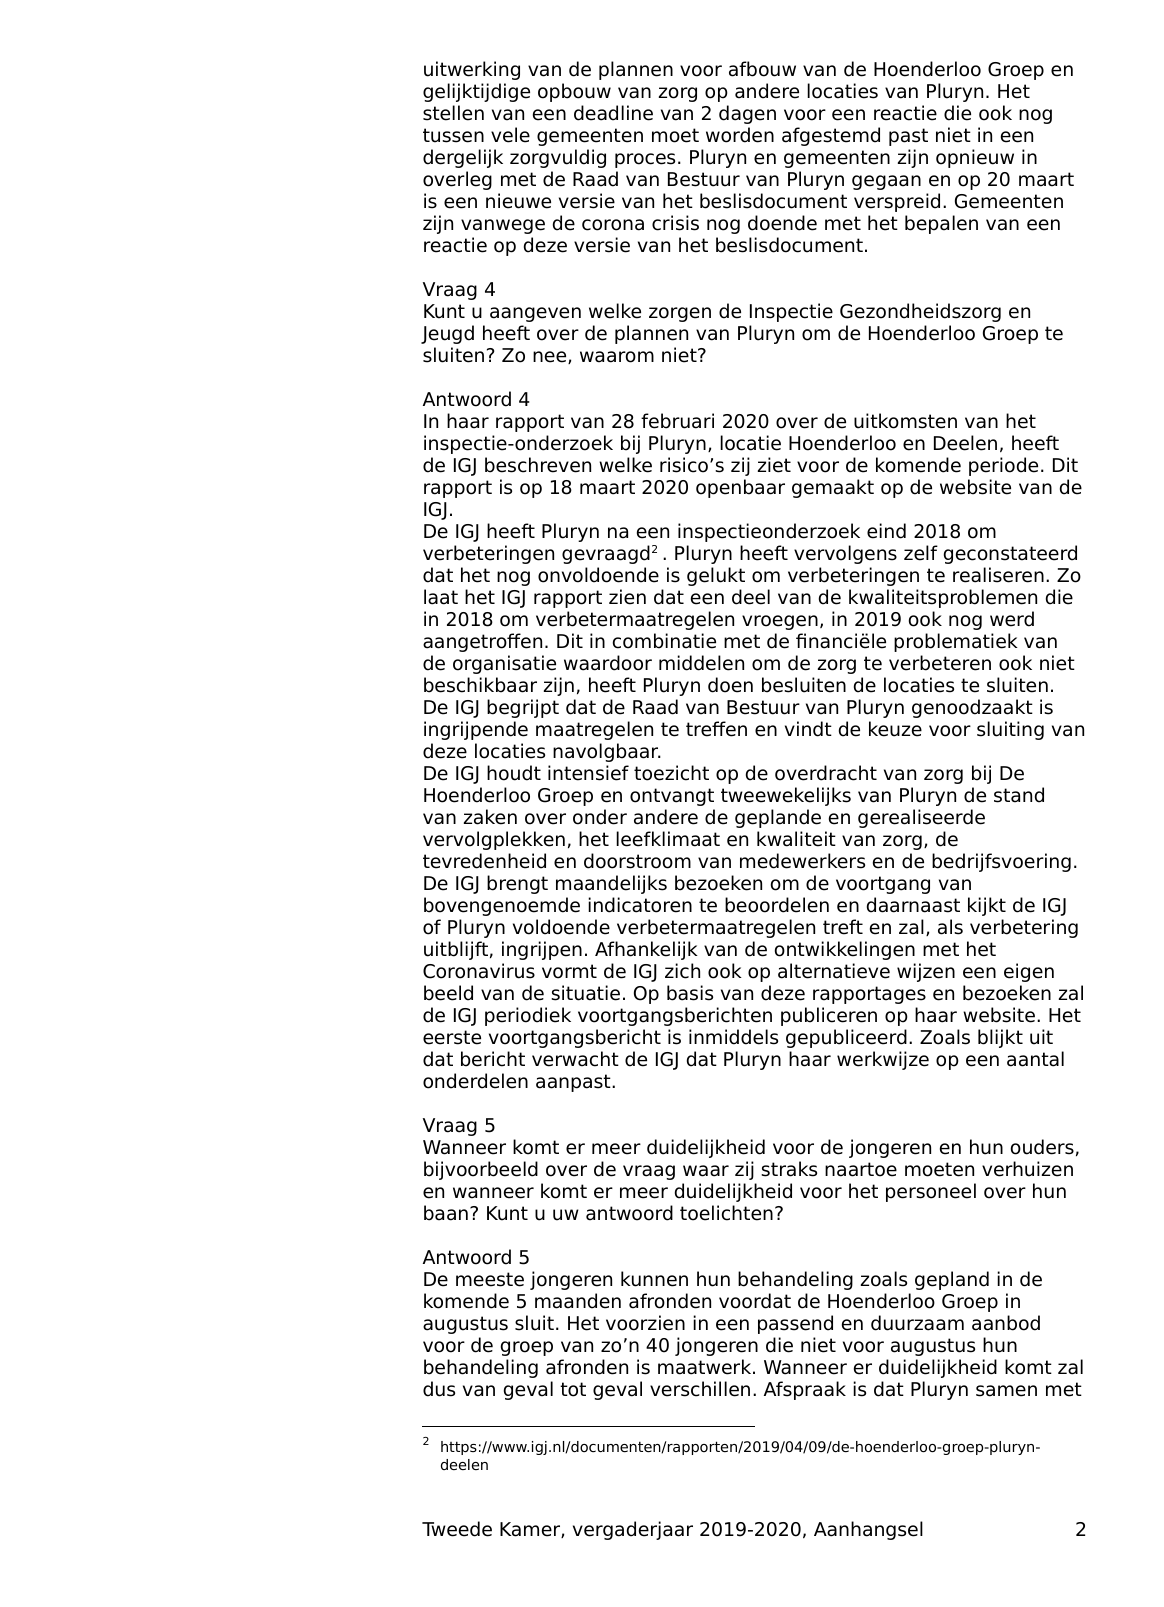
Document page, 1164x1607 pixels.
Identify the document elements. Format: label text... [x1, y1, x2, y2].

text https://www.igj.nl/documenten/rapporten/2019/04/09/de-hoenderloo-groep-pluryn-deelen [422, 1435, 1087, 1474]
text De IGJ brengt maandelijks bezoeken om de voortgang van bovengenoemde indicatoren te beoordelen en daarnaast kijkt de IGJ of Pluryn voldoende verbetermaatregelen treft en zal, als verbetering uitblijft, ingrijpen. Afhankelijk van de ontwikkelingen met het Coronavirus vormt de IGJ zich ook op alternatieve wijzen een eigen beeld van de situatie. Op basis van deze rapportages en bezoeken zal de IGJ periodiek voortgangsberichten publiceren op haar website. Het eerste voortgangsbericht is inmiddels gepubliceerd. Zoals blijkt uit dat bericht verwacht de IGJ dat Pluryn haar werkwijze op een aantal onderdelen aanpast. [422, 873, 1087, 1092]
text Kunt u aangeven welke zorgen de Inspectie Gezondheidszorg en Jeugd heeft over de plannen van Pluryn om de Hoenderloo Groep te sluiten? Zo nee, waarom niet? [422, 301, 1087, 367]
text De meeste jongeren kunnen hun behandeling zoals gepland in de komende 5 maanden afronden voordat de Hoenderloo Groep in augustus sluit. Het voorzien in een passend en duurzaam aanbod voor de groep van zo’n 40 jongeren die niet voor augustus hun behandeling afronden is maatwerk. Wanneer er duidelijkheid komt zal dus van geval tot geval verschillen. Afspraak is dat Pluryn samen met [422, 1269, 1087, 1401]
text uitwerking van de plannen voor afbouw van de Hoenderloo Groep en gelijktijdige opbouw van zorg op andere locaties van Pluryn. Het stellen van een deadline van 2 dagen voor een reactie die ook nog tussen vele gemeenten moet worden afgestemd past niet in een dergelijk zorgvuldig proces. Pluryn en gemeenten zijn opnieuw in overleg met de Raad van Bestuur van Pluryn gegaan en op 20 maart is een nieuwe versie van het beslisdocument verspreid. Gemeenten zijn vanwege de corona crisis nog doende met het bepalen van een reactie op deze versie van het beslisdocument. [422, 59, 1087, 257]
text Vraag 5 [422, 1115, 1087, 1137]
text De IGJ heeft Pluryn na een inspectieonderzoek eind 2018 om verbeteringen gevraagd. Pluryn heeft vervolgens zelf geconstateerd dat het nog onvoldoende is gelukt om verbeteringen te realiseren. Zo laat het IGJ rapport zien dat een deel van de kwaliteitsproblemen die in 2018 om verbetermaatregelen vroegen, in 2019 ook nog werd aangetroffen. Dit in combinatie met de financiële problematiek van de organisatie waardoor middelen om de zorg te verbeteren ook niet beschikbaar zijn, heeft Pluryn doen besluiten de locaties te sluiten. De IGJ begrijpt dat de Raad van Bestuur van Pluryn genoodzaakt is ingrijpende maatregelen te treffen en vindt de keuze voor sluiting van deze locaties navolgbaar. [422, 521, 1087, 763]
text Wanneer komt er meer duidelijkheid voor de jongeren en hun ouders, bijvoorbeeld over de vraag waar zij straks naartoe moeten verhuizen en wanneer komt er meer duidelijkheid voor het personeel over hun baan? Kunt u uw antwoord toelichten? [422, 1137, 1087, 1224]
text In haar rapport van 28 februari 2020 over de uitkomsten van het inspectie-onderzoek bij Pluryn, locatie Hoenderloo en Deelen, heeft de IGJ beschreven welke risico’s zij ziet voor de komende periode. Dit rapport is op 18 maart 2020 openbaar gemaakt op de website van de IGJ. [422, 411, 1087, 521]
text De IGJ houdt intensief toezicht op de overdracht van zorg bij De Hoenderloo Groep en ontvangt tweewekelijks van Pluryn de stand van zaken over onder andere de geplande en gerealiseerde vervolgplekken, het leefklimaat en kwaliteit van zorg, de tevredenheid en doorstroom van medewerkers en de bedrijfsvoering. [422, 763, 1087, 873]
text Antwoord 4 [422, 389, 1087, 411]
text Antwoord 5 [422, 1247, 1087, 1269]
text Vraag 4 [422, 279, 1087, 301]
